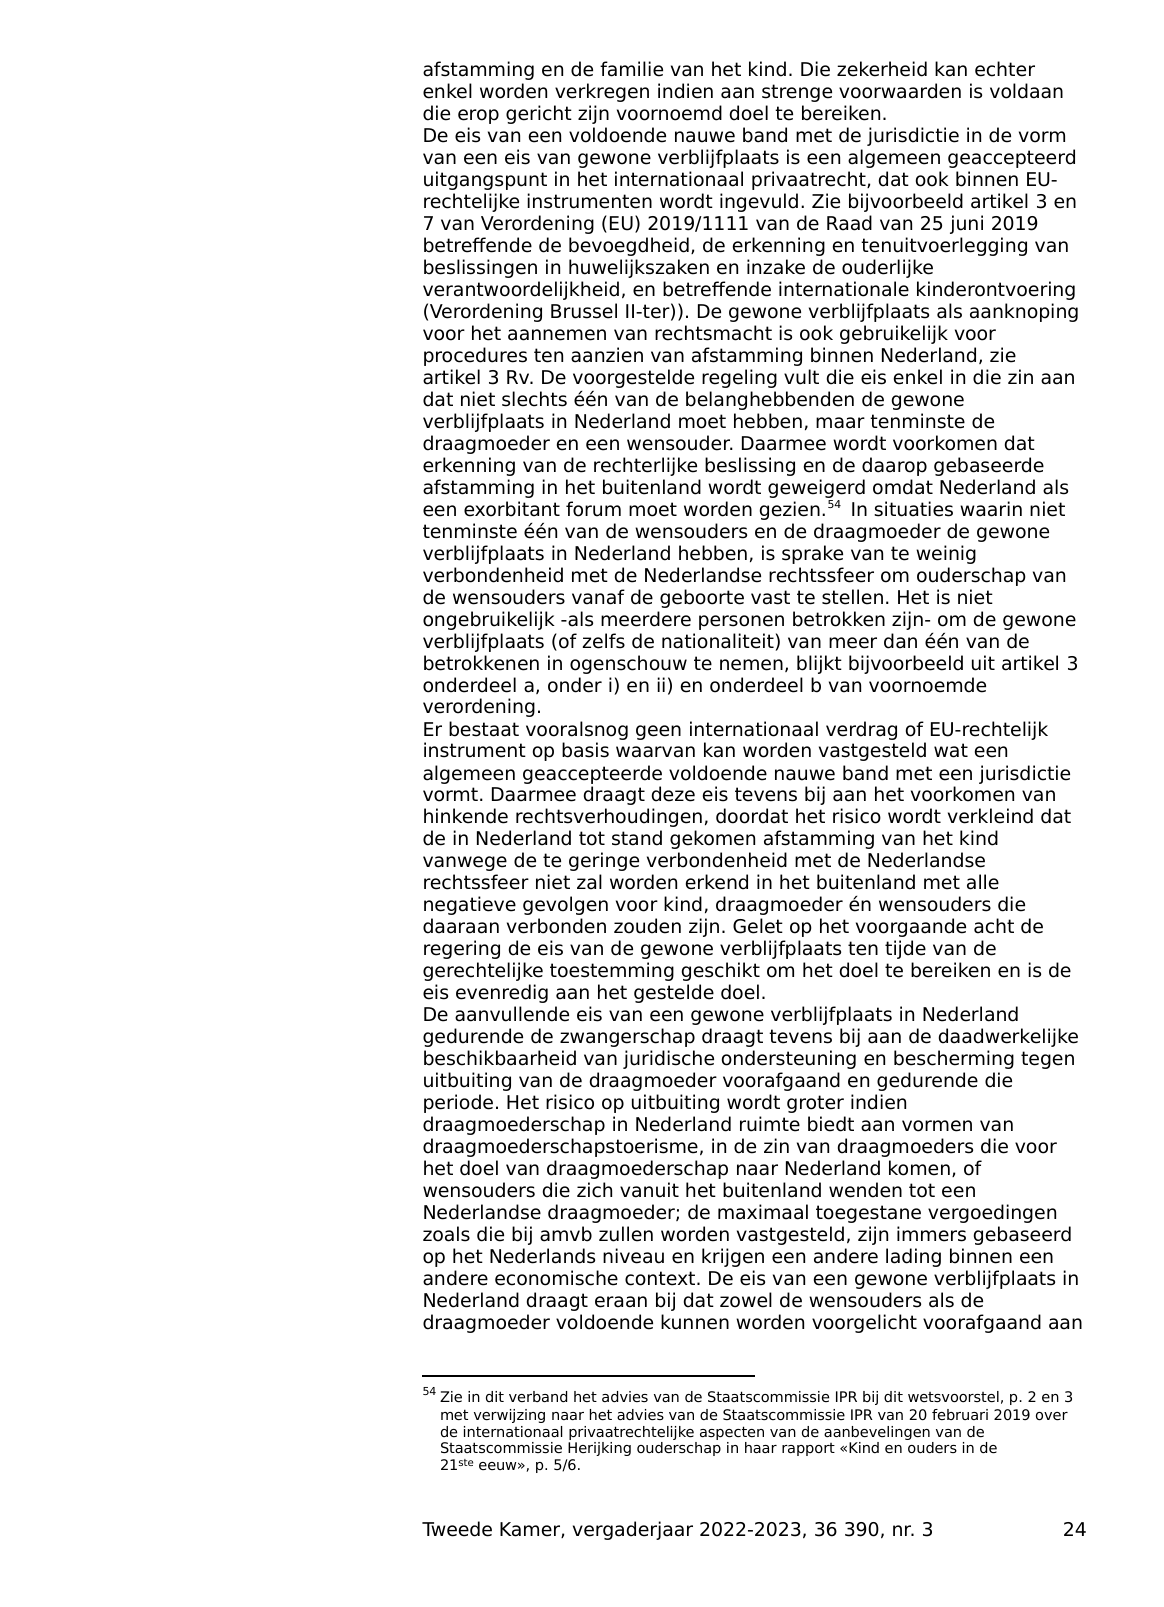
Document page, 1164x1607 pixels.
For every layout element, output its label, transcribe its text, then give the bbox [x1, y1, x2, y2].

text Zie in dit verband het advies van de Staatscommissie IPR bij dit wetsvoorstel, p. 2 en 3 met verwijzing naar het advies van de Staatscommissie IPR van 20 februari 2019 over de internationaal privaatrechtelijke aspecten van de aanbevelingen van de Staatscommissie Herijking ouderschap in haar rapport «Kind en ouders in de 21ste eeuw», p. 5/6. [422, 1385, 1087, 1474]
text afstamming en de familie van het kind. Die zekerheid kan echter enkel worden verkregen indien aan strenge voorwaarden is voldaan die erop gericht zijn voornoemd doel te bereiken. [422, 59, 1087, 125]
text De eis van een voldoende nauwe band met de jurisdictie in de vorm van een eis van gewone verblijfplaats is een algemeen geaccepteerd uitgangspunt in het internationaal privaatrecht, dat ook binnen EU-rechtelijke instrumenten wordt ingevuld. Zie bijvoorbeeld artikel 3 en 7 van Verordening (EU) 2019/1111 van de Raad van 25 juni 2019 betreffende de bevoegdheid, de erkenning en tenuitvoerlegging van beslissingen in huwelijkszaken en inzake de ouderlijke verantwoordelijkheid, en betreffende internationale kinderontvoering (Verordening Brussel II-ter)). De gewone verblijfplaats als aanknoping voor het aannemen van rechtsmacht is ook gebruikelijk voor procedures ten aanzien van afstamming binnen Nederland, zie artikel 3 Rv. De voorgestelde regeling vult die eis enkel in die zin aan dat niet slechts één van de belanghebbenden de gewone verblijfplaats in Nederland moet hebben, maar tenminste de draagmoeder en een wensouder. Daarmee wordt voorkomen dat erkenning van de rechterlijke beslissing en de daarop gebaseerde afstamming in het buitenland wordt geweigerd omdat Nederland als een exorbitant forum moet worden gezien. In situaties waarin niet tenminste één van de wensouders en de draagmoeder de gewone verblijfplaats in Nederland hebben, is sprake van te weinig verbondenheid met de Nederlandse rechtssfeer om ouderschap van de wensouders vanaf de geboorte vast te stellen. Het is niet ongebruikelijk -als meerdere personen betrokken zijn- om de gewone verblijfplaats (of zelfs de nationaliteit) van meer dan één van de betrokkenen in ogenschouw te nemen, blijkt bijvoorbeeld uit artikel 3 onderdeel a, onder i) en ii) en onderdeel b van voornoemde verordening. [422, 125, 1087, 718]
text De aanvullende eis van een gewone verblijfplaats in Nederland gedurende de zwangerschap draagt tevens bij aan de daadwerkelijke beschikbaarheid van juridische ondersteuning en bescherming tegen uitbuiting van de draagmoeder voorafgaand en gedurende die periode. Het risico op uitbuiting wordt groter indien draagmoederschap in Nederland ruimte biedt aan vormen van draagmoederschapstoerisme, in de zin van draagmoeders die voor het doel van draagmoederschap naar Nederland komen, of wensouders die zich vanuit het buitenland wenden tot een Nederlandse draagmoeder; de maximaal toegestane vergoedingen zoals die bij amvb zullen worden vastgesteld, zijn immers gebaseerd op het Nederlands niveau en krijgen een andere lading binnen een andere economische context. De eis van een gewone verblijfplaats in Nederland draagt eraan bij dat zowel de wensouders als de draagmoeder voldoende kunnen worden voorgelicht voorafgaand aan [422, 1004, 1087, 1334]
text Er bestaat vooralsnog geen internationaal verdrag of EU-rechtelijk instrument op basis waarvan kan worden vastgesteld wat een algemeen geaccepteerde voldoende nauwe band met een jurisdictie vormt. Daarmee draagt deze eis tevens bij aan het voorkomen van hinkende rechtsverhoudingen, doordat het risico wordt verkleind dat de in Nederland tot stand gekomen afstamming van het kind vanwege de te geringe verbondenheid met de Nederlandse rechtssfeer niet zal worden erkend in het buitenland met alle negatieve gevolgen voor kind, draagmoeder én wensouders die daaraan verbonden zouden zijn. Gelet op het voorgaande acht de regering de eis van de gewone verblijfplaats ten tijde van de gerechtelijke toestemming geschikt om het doel te bereiken en is de eis evenredig aan het gestelde doel. [422, 718, 1087, 1004]
